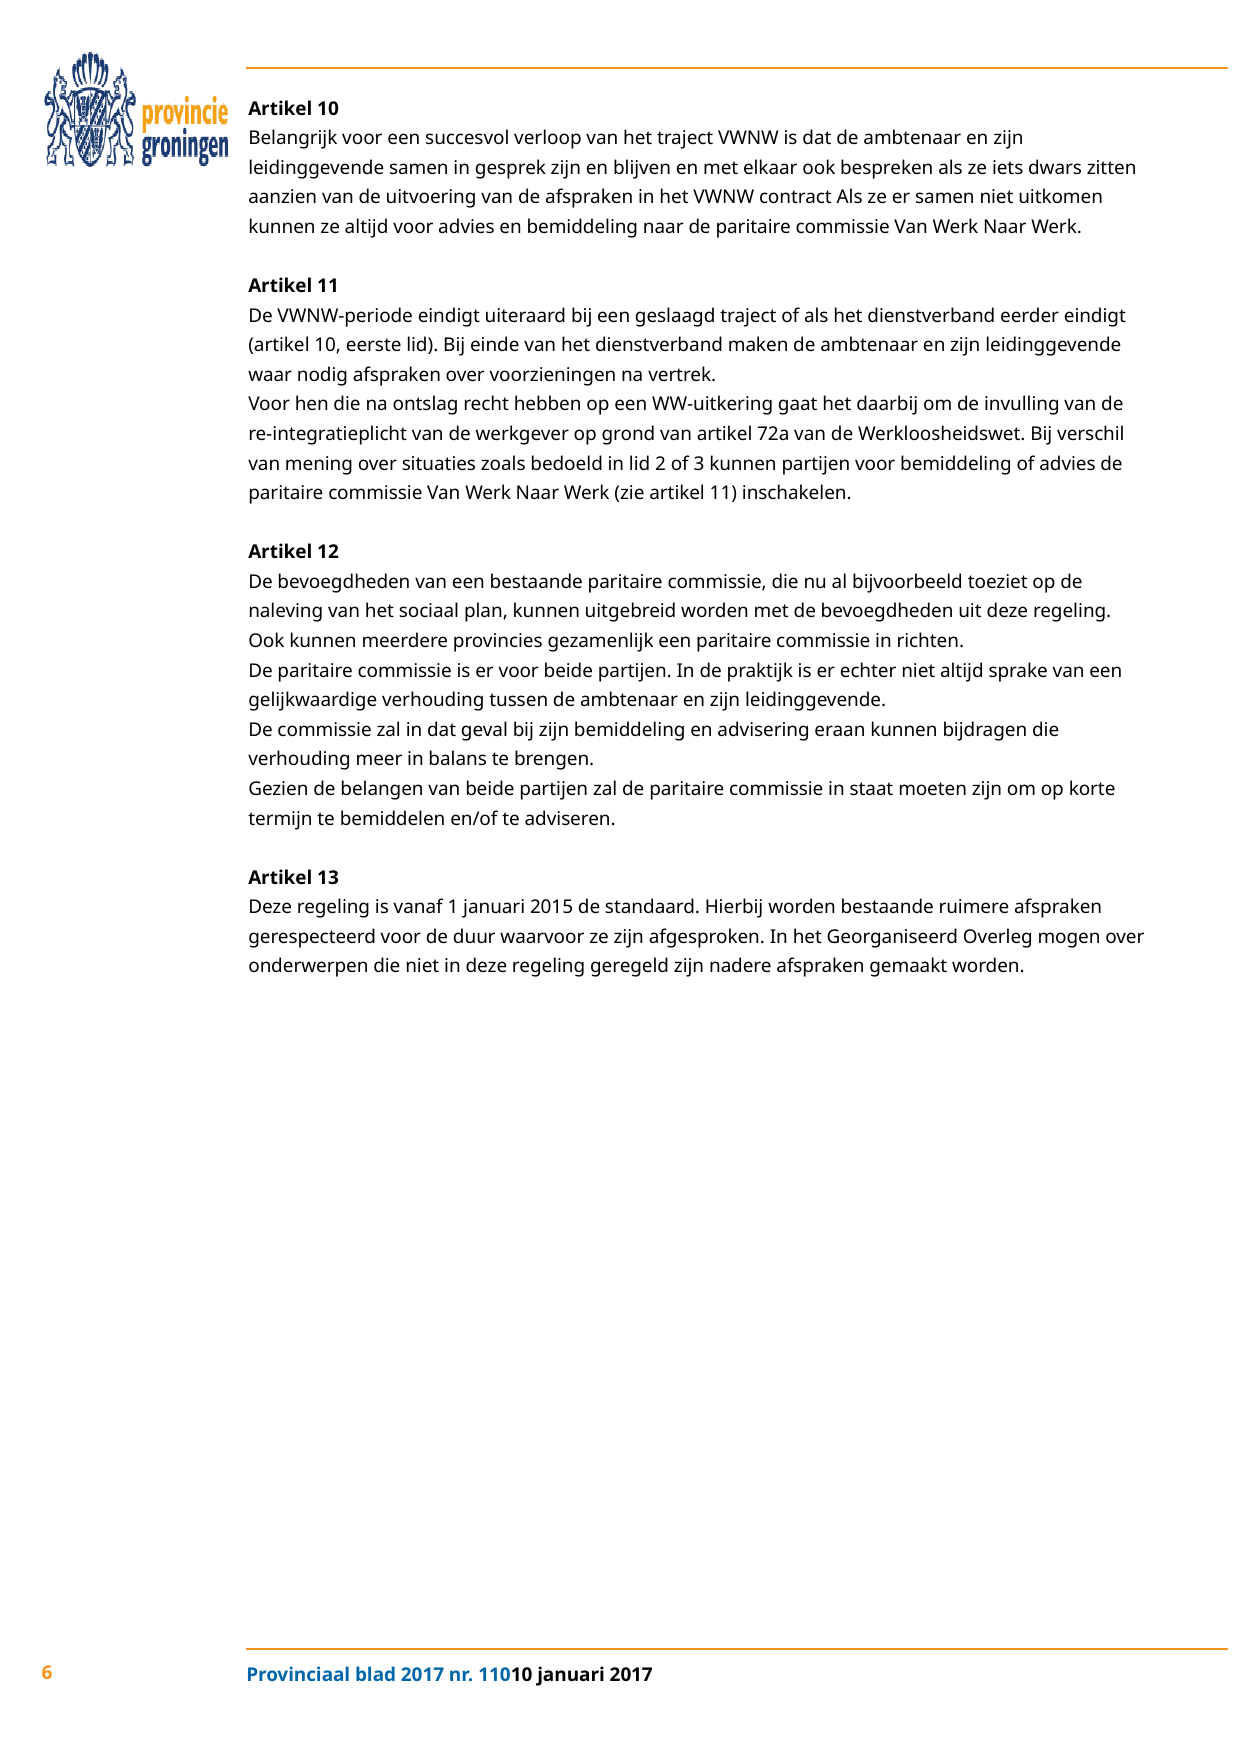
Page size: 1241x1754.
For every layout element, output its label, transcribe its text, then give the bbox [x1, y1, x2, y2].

text Artikel 13 [248, 864, 1152, 890]
text De commissie zal in dat geval bij zijn bemiddeling en advisering eraan kunnen bijdragen die verhouding meer in balans te brengen. [248, 716, 1152, 771]
text Artikel 12 [248, 538, 1152, 564]
text Gezien de belangen van beide partijen zal de paritaire commissie in staat moeten zijn om op korte termijn te bemiddelen en/of te adviseren. [248, 775, 1152, 831]
text De paritaire commissie is er voor beide partijen. In de praktijk is er echter niet altijd sprake van een gelijkwaardige verhouding tussen de ambtenaar en zijn leidinggevende. [248, 657, 1152, 712]
text Artikel 10 [248, 95, 1152, 121]
text De VWNW-periode eindigt uiteraard bij een geslaagd traject of als het dienstverband eerder eindigt (artikel 10, eerste lid). Bij einde van het dienstverband maken de ambtenaar en zijn leidinggevende waar nodig afspraken over voorzieningen na vertrek. [248, 302, 1152, 387]
picture [41, 47, 231, 172]
text Artikel 11 [248, 272, 1152, 298]
text De bevoegdheden van een bestaande paritaire commissie, die nu al bijvoorbeeld toeziet op de naleving van het sociaal plan, kunnen uitgebreid worden met de bevoegdheden uit deze regeling. Ook kunnen meerdere provincies gezamenlijk een paritaire commissie in richten. [248, 568, 1152, 653]
text Voor hen die na ontslag recht hebben op een WW-uitkering gaat het daarbij om de invulling van de re-integratieplicht van de werkgever op grond van artikel 72a van de Werkloosheidswet. Bij verschil van mening over situaties zoals bedoeld in lid 2 of 3 kunnen partijen voor bemiddeling of advies de paritaire commissie Van Werk Naar Werk (zie artikel 11) inschakelen. [248, 391, 1152, 505]
text Deze regeling is vanaf 1 januari 2015 de standaard. Hierbij worden bestaande ruimere afspraken gerespecteerd voor de duur waarvoor ze zijn afgesproken. In het Georganiseerd Overleg mogen over onderwerpen die niet in deze regeling geregeld zijn nadere afspraken gemaakt worden. [248, 893, 1152, 978]
text Belangrijk voor een succesvol verloop van het traject VWNW is dat de ambtenaar en zijn leidinggevende samen in gesprek zijn en blijven en met elkaar ook bespreken als ze iets dwars zitten aanzien van de uitvoering van de afspraken in het VWNW contract Als ze er samen niet uitkomen kunnen ze altijd voor advies en bemiddeling naar de paritaire commissie Van Werk Naar Werk. [248, 124, 1152, 239]
